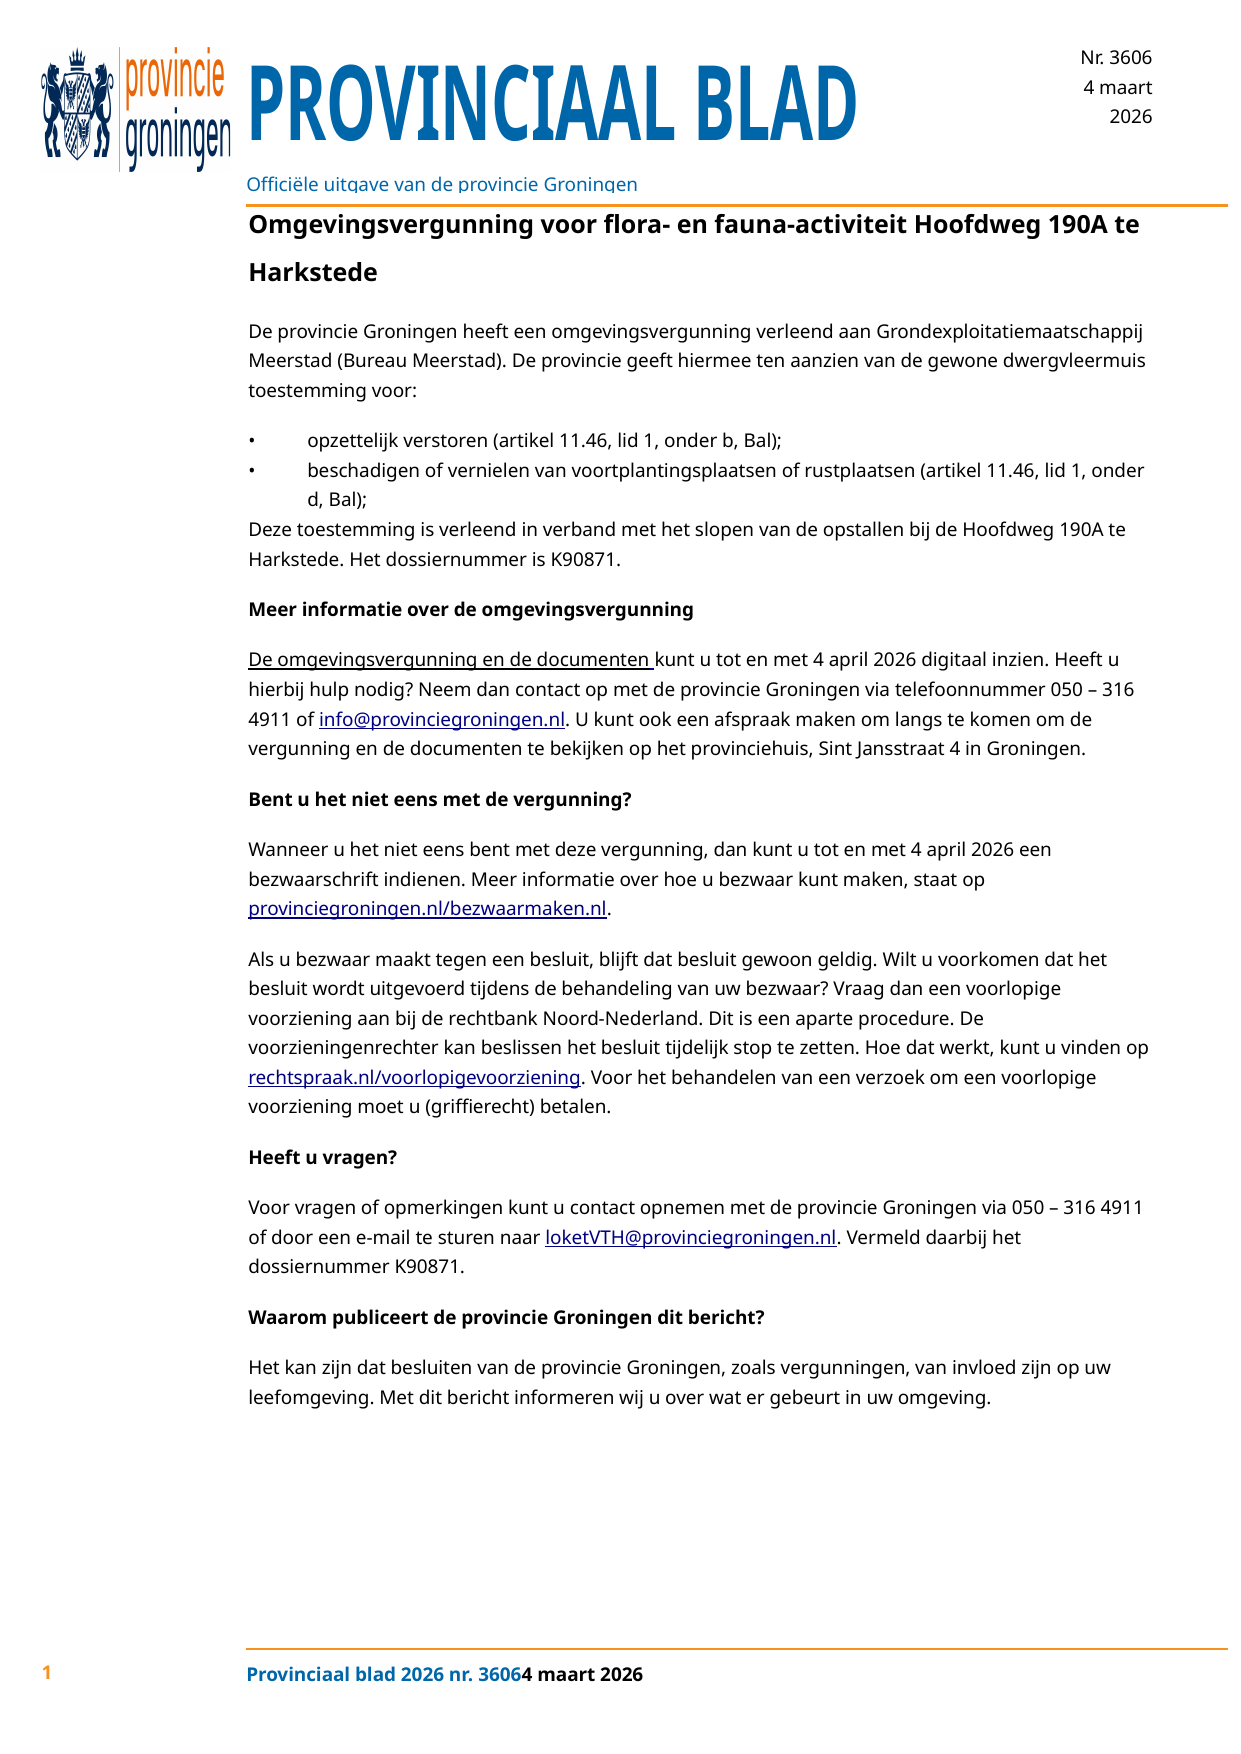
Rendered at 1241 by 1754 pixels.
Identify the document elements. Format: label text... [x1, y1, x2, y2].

list beschadigen of vernielen van voortplantingsplaatsen of rustplaatsen (artikel 11.46, lid 1, onder d, Bal); [248, 457, 1152, 512]
text Wanneer u het niet eens bent met deze vergunning, dan kunt u tot en met 4 april 2026 een bezwaarschrift indienen. Meer informatie over hoe u bezwaar kunt maken, staat op provinciegroningen.nl/bezwaarmaken.nl. [248, 836, 1152, 921]
picture [41, 47, 231, 172]
text Het kan zijn dat besluiten van de provincie Groningen, zoals vergunningen, van invloed zijn op uw leefomgeving. Met dit bericht informeren wij u over wat er gebeurt in uw omgeving. [248, 1354, 1152, 1410]
text Voor vragen of opmerkingen kunt u contact opnemen met de provincie Groningen via 050 – 316 4911 of door een e-mail te sturen naar loketVTH@provinciegroningen.nl. Vermeld daarbij het dossiernummer K90871. [248, 1194, 1152, 1279]
text Waarom publiceert de provincie Groningen dit bericht? [248, 1304, 1152, 1330]
text Bent u het niet eens met de vergunning? [248, 786, 1152, 812]
text De omgevingsvergunning en de documenten kunt u tot en met 4 april 2026 digitaal inzien. Heeft u hierbij hulp nodig? Neem dan contact op met de provincie Groningen via telefoonnummer 050 – 316 4911 of info@provinciegroningen.nl. U kunt ook een afspraak maken om langs te komen om de vergunning en de documenten te bekijken op het provinciehuis, Sint Jansstraat 4 in Groningen. [248, 647, 1152, 761]
text Heeft u vragen? [248, 1144, 1152, 1170]
text Deze toestemming is verleend in verband met het slopen van de opstallen bij de Hoofdweg 190A te Harkstede. Het dossiernummer is K90871. [248, 516, 1152, 572]
text Omgevingsvergunning voor flora- en fauna-activiteit Hoofdweg 190A te Harkstede [248, 207, 1152, 288]
text De provincie Groningen heeft een omgevingsvergunning verleend aan Grondexploitatiemaatschappij Meerstad (Bureau Meerstad). De provincie geeft hiermee ten aanzien van de gewone dwergvleermuis toestemming voor: [248, 318, 1152, 403]
text Als u bezwaar maakt tegen een besluit, blijft dat besluit gewoon geldig. Wilt u voorkomen dat het besluit wordt uitgevoerd tijdens de behandeling van uw bezwaar? Vraag dan een voorlopige voorziening aan bij de rechtbank Noord-Nederland. Dit is een aparte procedure. De voorzieningenrechter kan beslissen het besluit tijdelijk stop te zetten. Hoe dat werkt, kunt u vinden op rechtspraak.nl/voorlopigevoorziening. Voor het behandelen van een verzoek om een voorlopige voorziening moet u (griffierecht) betalen. [248, 946, 1152, 1119]
list opzettelijk verstoren (artikel 11.46, lid 1, onder b, Bal); [248, 427, 1152, 453]
text Meer informatie over de omgevingsvergunning [248, 596, 1152, 622]
